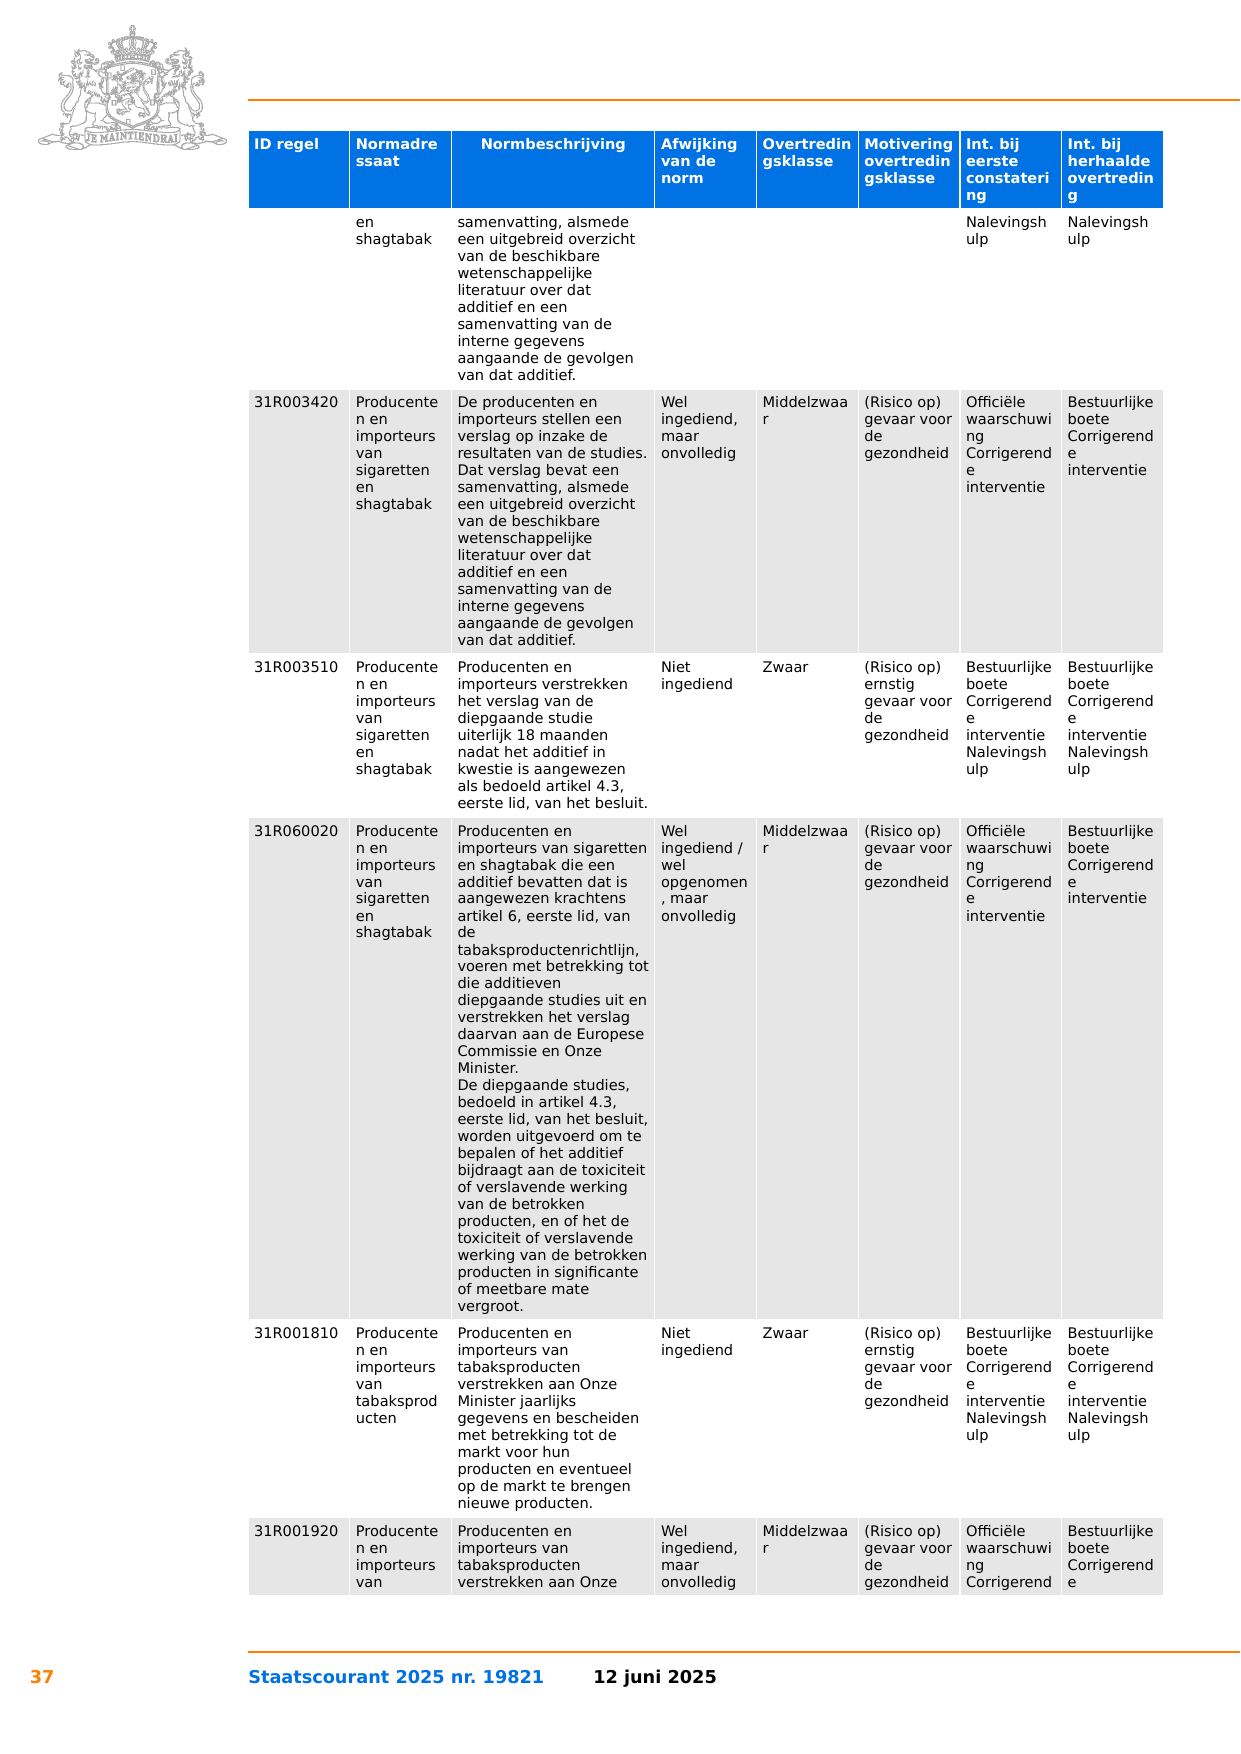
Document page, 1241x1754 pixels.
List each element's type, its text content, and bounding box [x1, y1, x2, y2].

table_cell en shagtabak [350, 209, 451, 388]
picture [38, 25, 227, 150]
table_cell 31R060020 [249, 818, 349, 1319]
table_cell [655, 209, 756, 388]
table_cell Zwaar [757, 1321, 858, 1517]
table_cell Middelzwaar [757, 1518, 858, 1595]
table_cell Producenten en importeurs van sigaretten en shagtabak die een additief bevatten dat is aangewezen krachtens artikel 6, eerste lid, van de tabaksproductenrichtlijn, voeren met betrekking tot die additieven diepgaande studies uit en verstrekken het verslag daarvan aan de Europese Commissie en Onze Minister. De diepgaande studies, bedoeld in artikel 4.3, eerste lid, van het besluit, worden uitgevoerd om te bepalen of het additief bijdraagt aan de toxiciteit of verslavende werking van de betrokken producten, en of het de toxiciteit of verslavende werking van de betrokken producten in significante of meetbare mate vergroot. [452, 818, 654, 1319]
table_cell (Risico op) gevaar voor de gezondheid [859, 818, 959, 1319]
table_header Normbeschrijving [452, 131, 654, 208]
table_cell Bestuurlijke boete Corrigerende interventie [1062, 818, 1163, 1319]
table_cell Bestuurlijke boete Corrigerende interventie Nalevingshulp [1062, 1321, 1163, 1517]
table_header Motivering overtredingsklasse [859, 131, 959, 208]
table_cell Producenten en importeurs van sigaretten en shagtabak [350, 390, 451, 653]
table_cell Bestuurlijke boete Corrigerende interventie [1062, 390, 1163, 653]
table_cell 31R001920 [249, 1518, 349, 1595]
table_cell (Risico op) gevaar voor de gezondheid [859, 1518, 959, 1595]
table_cell Producenten en importeurs van tabaksproducten [350, 1321, 451, 1517]
table_cell Producenten en importeurs van tabaksproducten verstrekken aan Onze Minister jaarlijks gegevens en bescheiden met betrekking tot de markt voor hun producten en eventueel op de markt te brengen nieuwe producten. [452, 1321, 654, 1517]
table_cell (Risico op) ernstig gevaar voor de gezondheid [859, 1321, 959, 1517]
table_cell Producenten en importeurs van tabaksproducten verstrekken aan Onze [452, 1518, 654, 1595]
table_cell (Risico op) ernstig gevaar voor de gezondheid [859, 655, 959, 817]
table_cell Producenten en importeurs van [350, 1518, 451, 1595]
table_cell Middelzwaar [757, 818, 858, 1319]
table_cell Officiële waarschuwing Corrigerend [961, 1518, 1061, 1595]
table_cell Producenten en importeurs van sigaretten en shagtabak [350, 655, 451, 817]
table_cell Officiële waarschuwing Corrigerende interventie [961, 390, 1061, 653]
table_cell [249, 209, 349, 388]
table_cell Bestuurlijke boete Corrigerende interventie Nalevingshulp [961, 655, 1061, 817]
table_header Normadressaat [350, 131, 451, 208]
table_cell Niet ingediend [655, 1321, 756, 1517]
table_cell Nalevingshulp [961, 209, 1061, 388]
table_header ID regel [249, 131, 349, 208]
table_cell Wel ingediend, maar onvolledig [655, 390, 756, 653]
table_cell Wel ingediend, maar onvolledig [655, 1518, 756, 1595]
table_cell Bestuurlijke boete Corrigerende [1062, 1518, 1163, 1595]
table_cell [859, 209, 959, 388]
table_cell Nalevingshulp [1062, 209, 1163, 388]
table_cell Middelzwaar [757, 390, 858, 653]
table_cell (Risico op) gevaar voor de gezondheid [859, 390, 959, 653]
table_header Int. bij herhaalde overtreding [1062, 131, 1163, 208]
table_cell 31R003510 [249, 655, 349, 817]
table_header Int. bij eerste constatering [961, 131, 1061, 208]
table_cell Producenten en importeurs van sigaretten en shagtabak [350, 818, 451, 1319]
table_cell Bestuurlijke boete Corrigerende interventie Nalevingshulp [1062, 655, 1163, 817]
table_cell samenvatting, alsmede een uitgebreid overzicht van de beschikbare wetenschappelijke literatuur over dat additief en een samenvatting van de interne gegevens aangaande de gevolgen van dat additief. [452, 209, 654, 388]
table_cell Wel ingediend / wel opgenomen, maar onvolledig [655, 818, 756, 1319]
table_cell Bestuurlijke boete Corrigerende interventie Nalevingshulp [961, 1321, 1061, 1517]
table_cell Officiële waarschuwing Corrigerende interventie [961, 818, 1061, 1319]
table_cell Zwaar [757, 655, 858, 817]
table_cell Niet ingediend [655, 655, 756, 817]
table_header Overtredingsklasse [757, 131, 858, 208]
table_cell 31R003420 [249, 390, 349, 653]
table_cell [757, 209, 858, 388]
table_cell 31R001810 [249, 1321, 349, 1517]
table_cell De producenten en importeurs stellen een verslag op inzake de resultaten van de studies. Dat verslag bevat een samenvatting, alsmede een uitgebreid overzicht van de beschikbare wetenschappelijke literatuur over dat additief en een samenvatting van de interne gegevens aangaande de gevolgen van dat additief. [452, 390, 654, 653]
table_header Afwijking van de norm [655, 131, 756, 208]
table_cell Producenten en importeurs verstrekken het verslag van de diepgaande studie uiterlijk 18 maanden nadat het additief in kwestie is aangewezen als bedoeld artikel 4.3, eerste lid, van het besluit. [452, 655, 654, 817]
